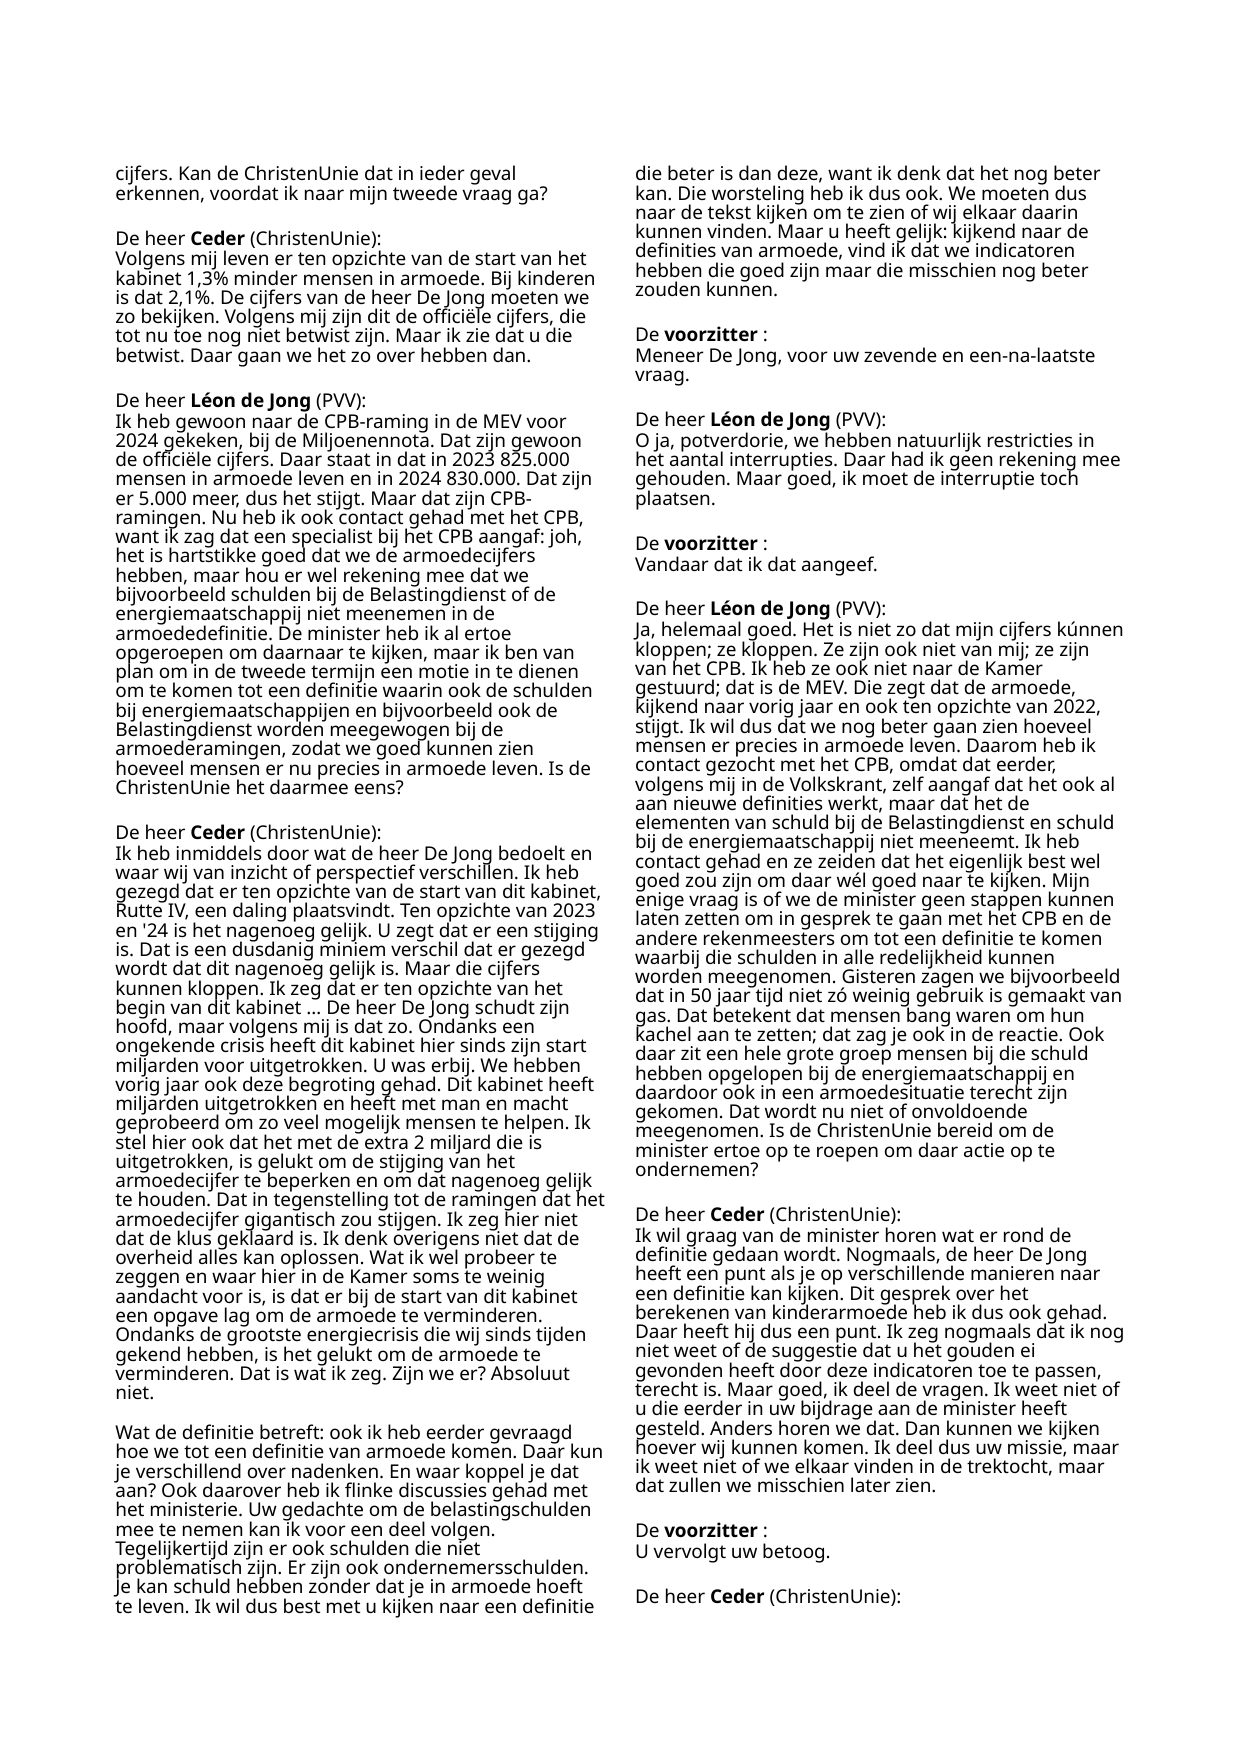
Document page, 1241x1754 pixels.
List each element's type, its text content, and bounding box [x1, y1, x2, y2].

text die beter is dan deze, want ik denk dat het nog beter kan. Die worsteling heb ik dus ook. We moeten dus naar de tekst kijken om te zien of wij elkaar daarin kunnen vinden. Maar u heeft gelijk: kijkend naar de definities van armoede, vind ik dat we indicatoren hebben die goed zijn maar die misschien nog beter zouden kunnen. [635, 165, 1125, 300]
text De voorzitter : [635, 1517, 1125, 1543]
text De heer Ceder (ChristenUnie): [635, 1201, 1125, 1227]
text De heer Ceder (ChristenUnie): [115, 225, 605, 250]
text Vandaar dat ik dat aangeef. [635, 556, 1125, 575]
text De heer Ceder (ChristenUnie): [635, 1583, 1125, 1609]
text Ik heb inmiddels door wat de heer De Jong bedoelt en waar wij van inzicht of perspectief verschillen. Ik heb gezegd dat er ten opzichte van de start van dit kabinet, Rutte IV, een daling plaatsvindt. Ten opzichte van 2023 en '24 is het nagenoeg gelijk. U zegt dat er een stijging is. Dat is een dusdanig miniem verschil dat er gezegd wordt dat dit nagenoeg gelijk is. Maar die cijfers kunnen kloppen. Ik zeg dat er ten opzichte van het begin van dit kabinet … De heer De Jong schudt zijn hoofd, maar volgens mij is dat zo. Ondanks een ongekende crisis heeft dit kabinet hier sinds zijn start miljarden voor uitgetrokken. U was erbij. We hebben vorig jaar ook deze begroting gehad. Dit kabinet heeft miljarden uitgetrokken en heeft met man en macht geprobeerd om zo veel mogelijk mensen te helpen. Ik stel hier ook dat het met de extra 2 miljard die is uitgetrokken, is gelukt om de stijging van het armoedecijfer te beperken en om dat nagenoeg gelijk te houden. Dat in tegenstelling tot de ramingen dat het armoedecijfer gigantisch zou stijgen. Ik zeg hier niet dat de klus geklaard is. Ik denk overigens niet dat de overheid alles kan oplossen. Wat ik wel probeer te zeggen en waar hier in de Kamer soms te weinig aandacht voor is, is dat er bij de start van dit kabinet een opgave lag om de armoede te verminderen. Ondanks de grootste energiecrisis die wij sinds tijden gekend hebben, is het gelukt om de armoede te verminderen. Dat is wat ik zeg. Zijn we er? Absoluut niet. [115, 844, 605, 1403]
text O ja, potverdorie, we hebben natuurlijk restricties in het aantal interrupties. Daar had ik geen rekening mee gehouden. Maar goed, ik moet de interruptie toch plaatsen. [635, 432, 1125, 509]
text Meneer De Jong, voor uw zevende en een-na-laatste vraag. [635, 347, 1125, 385]
text Wat de definitie betreft: ook ik heb eerder gevraagd hoe we tot een definitie van armoede komen. Daar kun je verschillend over nadenken. En waar koppel je dat aan? Ook daarover heb ik flinke discussies gehad met het ministerie. Uw gedachte om de belastingschulden mee te nemen kan ik voor een deel volgen. Tegelijkertijd zijn er ook schulden die niet problematisch zijn. Er zijn ook ondernemersschulden. Je kan schuld hebben zonder dat je in armoede hoeft te leven. Ik wil dus best met u kijken naar een definitie [115, 1424, 605, 1617]
text De voorzitter : [635, 321, 1125, 347]
text Ik heb gewoon naar de CPB-raming in de MEV voor 2024 gekeken, bij de Miljoenennota. Dat zijn gewoon de officiële cijfers. Daar staat in dat in 2023 825.000 mensen in armoede leven en in 2024 830.000. Dat zijn er 5.000 meer, dus het stijgt. Maar dat zijn CPB-ramingen. Nu heb ik ook contact gehad met het CPB, want ik zag dat een specialist bij het CPB aangaf: joh, het is hartstikke goed dat we de armoedecijfers hebben, maar hou er wel rekening mee dat we bijvoorbeeld schulden bij de Belastingdienst of de energiemaatschappij niet meenemen in de armoededefinitie. De minister heb ik al ertoe opgeroepen om daarnaar te kijken, maar ik ben van plan om in de tweede termijn een motie in te dienen om te komen tot een definitie waarin ook de schulden bij energiemaatschappijen en bijvoorbeeld ook de Belastingdienst worden meegewogen bij de armoederamingen, zodat we goed kunnen zien hoeveel mensen er nu precies in armoede leven. Is de ChristenUnie het daarmee eens? [115, 413, 605, 798]
text De heer Ceder (ChristenUnie): [115, 819, 605, 844]
text Ik wil graag van de minister horen wat er rond de definitie gedaan wordt. Nogmaals, de heer De Jong heeft een punt als je op verschillende manieren naar een definitie kan kijken. Dit gesprek over het berekenen van kinderarmoede heb ik dus ook gehad. Daar heeft hij dus een punt. Ik zeg nogmaals dat ik nog niet weet of de suggestie dat u het gouden ei gevonden heeft door deze indicatoren toe te passen, terecht is. Maar goed, ik deel de vragen. Ik weet niet of u die eerder in uw bijdrage aan de minister heeft gesteld. Anders horen we dat. Dan kunnen we kijken hoever wij kunnen komen. Ik deel dus uw missie, maar ik weet niet of we elkaar vinden in de trektocht, maar dat zullen we misschien later zien. [635, 1227, 1125, 1497]
text De heer Léon de Jong (PVV): [635, 406, 1125, 432]
text De heer Léon de Jong (PVV): [115, 387, 605, 413]
text U vervolgt uw betoog. [635, 1543, 1125, 1562]
text Volgens mij leven er ten opzichte van de start van het kabinet 1,3% minder mensen in armoede. Bij kinderen is dat 2,1%. De cijfers van de heer De Jong moeten we zo bekijken. Volgens mij zijn dit de officiële cijfers, die tot nu toe nog niet betwist zijn. Maar ik zie dat u die betwist. Daar gaan we het zo over hebben dan. [115, 250, 605, 366]
text De heer Léon de Jong (PVV): [635, 596, 1125, 621]
text Ja, helemaal goed. Het is niet zo dat mijn cijfers kúnnen kloppen; ze kloppen. Ze zijn ook niet van mij; ze zijn van het CPB. Ik heb ze ook niet naar de Kamer gestuurd; dat is de MEV. Die zegt dat de armoede, kijkend naar vorig jaar en ook ten opzichte van 2022, stijgt. Ik wil dus dat we nog beter gaan zien hoeveel mensen er precies in armoede leven. Daarom heb ik contact gezocht met het CPB, omdat dat eerder, volgens mij in de Volkskrant, zelf aangaf dat het ook al aan nieuwe definities werkt, maar dat het de elementen van schuld bij de Belastingdienst en schuld bij de energiemaatschappij niet meeneemt. Ik heb contact gehad en ze zeiden dat het eigenlijk best wel goed zou zijn om daar wél goed naar te kijken. Mijn enige vraag is of we de minister geen stappen kunnen laten zetten om in gesprek te gaan met het CPB en de andere rekenmeesters om tot een definitie te komen waarbij die schulden in alle redelijkheid kunnen worden meegenomen. Gisteren zagen we bijvoorbeeld dat in 50 jaar tijd niet zó weinig gebruik is gemaakt van gas. Dat betekent dat mensen bang waren om hun kachel aan te zetten; dat zag je ook in de reactie. Ook daar zit een hele grote groep mensen bij die schuld hebben opgelopen bij de energiemaatschappij en daardoor ook in een armoedesituatie terecht zijn gekomen. Dat wordt nu niet of onvoldoende meegenomen. Is de ChristenUnie bereid om de minister ertoe op te roepen om daar actie op te ondernemen? [635, 621, 1125, 1180]
text cijfers. Kan de ChristenUnie dat in ieder geval erkennen, voordat ik naar mijn tweede vraag ga? [115, 165, 605, 204]
text De voorzitter : [635, 530, 1125, 556]
